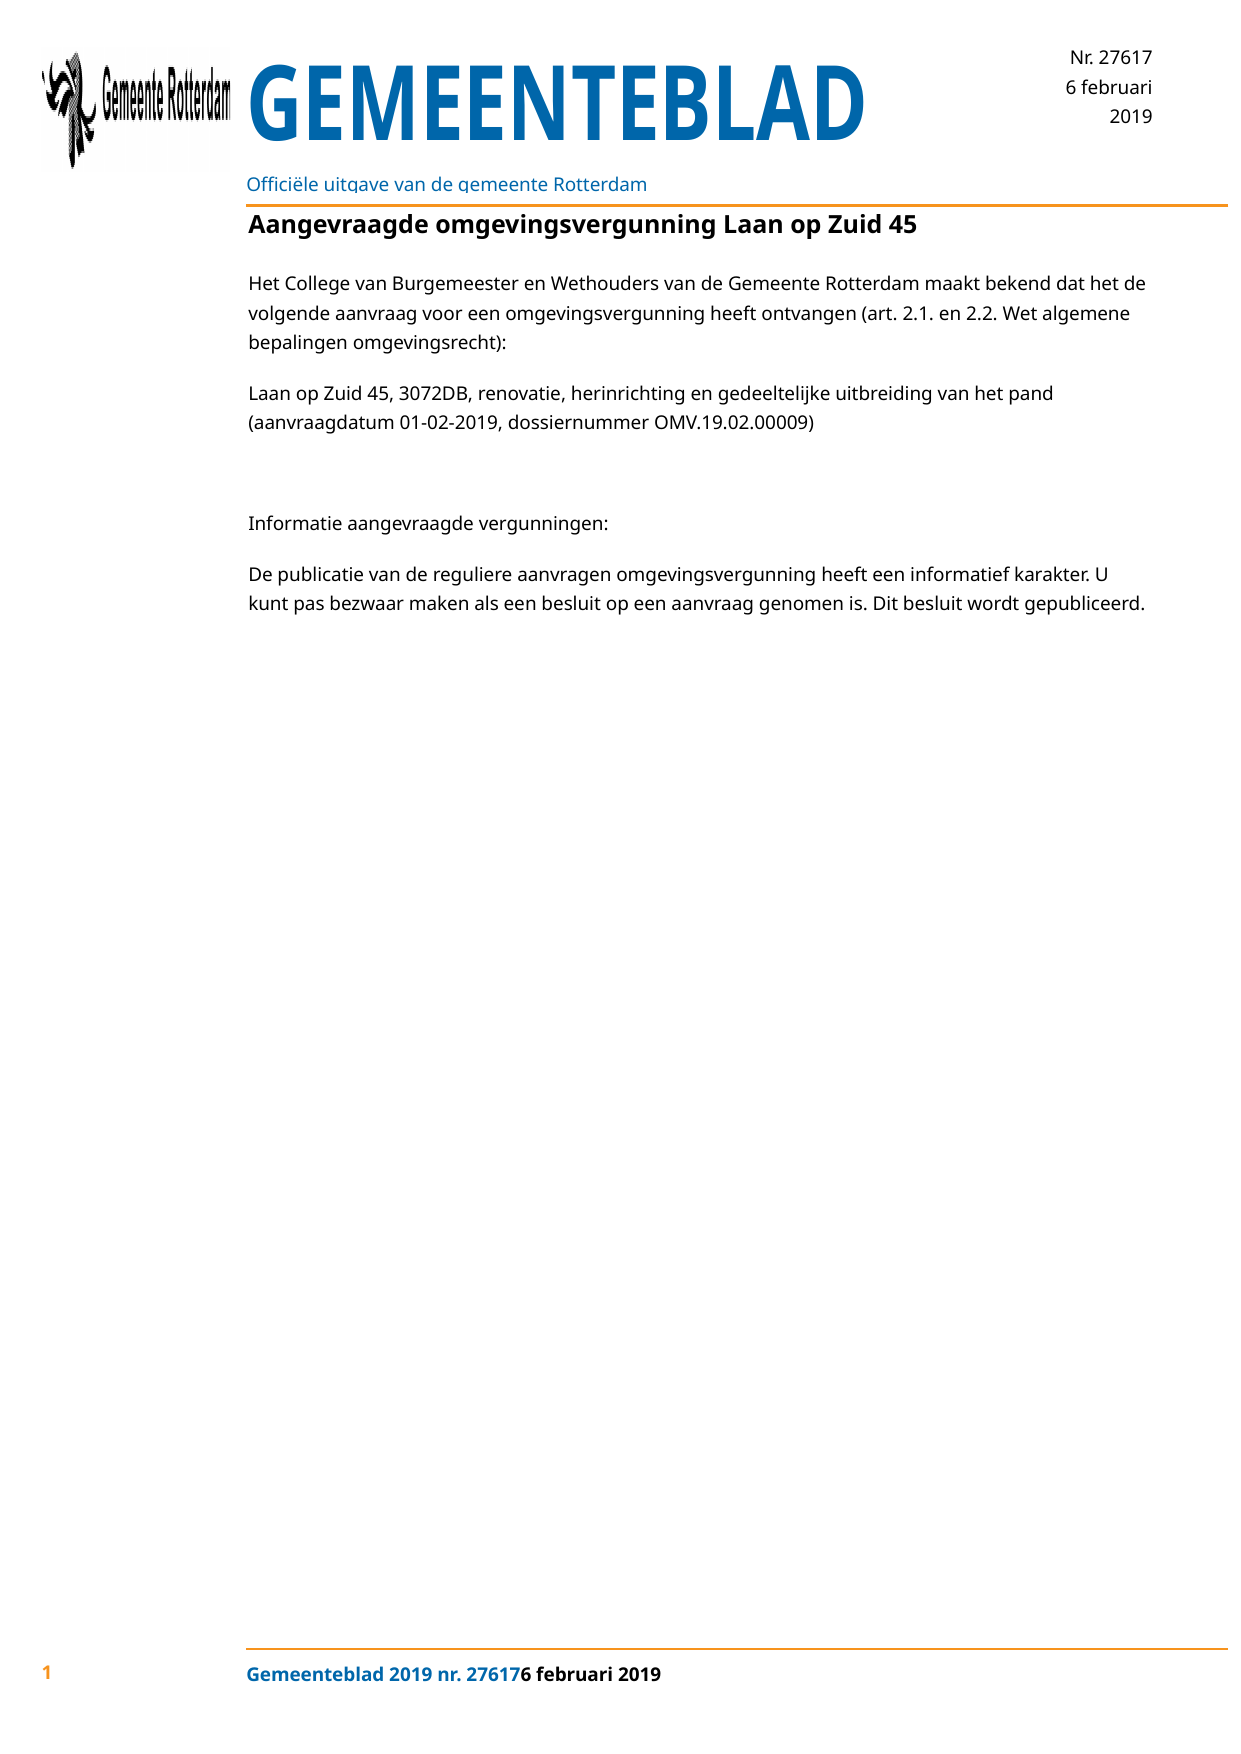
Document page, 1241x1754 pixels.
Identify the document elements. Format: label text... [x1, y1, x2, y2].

text Laan op Zuid 45, 3072DB, renovatie, herinrichting en gedeeltelijke uitbreiding van het pand (aanvraagdatum 01-02-2019, dossiernummer OMV.19.02.00009) [248, 380, 1152, 435]
text Aangevraagde omgevingsvergunning Laan op Zuid 45 [248, 207, 1152, 241]
text Het College van Burgemeester en Wethouders van de Gemeente Rotterdam maakt bekend dat het de volgende aanvraag voor een omgevingsvergunning heeft ontvangen (art. 2.1. en 2.2. Wet algemene bepalingen omgevingsrecht): [248, 270, 1152, 355]
picture [41, 47, 231, 172]
text Informatie aangevraagde vergunningen: [248, 510, 1152, 536]
text De publicatie van de reguliere aanvragen omgevingsvergunning heeft een informatief karakter. U kunt pas bezwaar maken als een besluit op een aanvraag genomen is. Dit besluit wordt gepubliceerd. [248, 561, 1152, 616]
